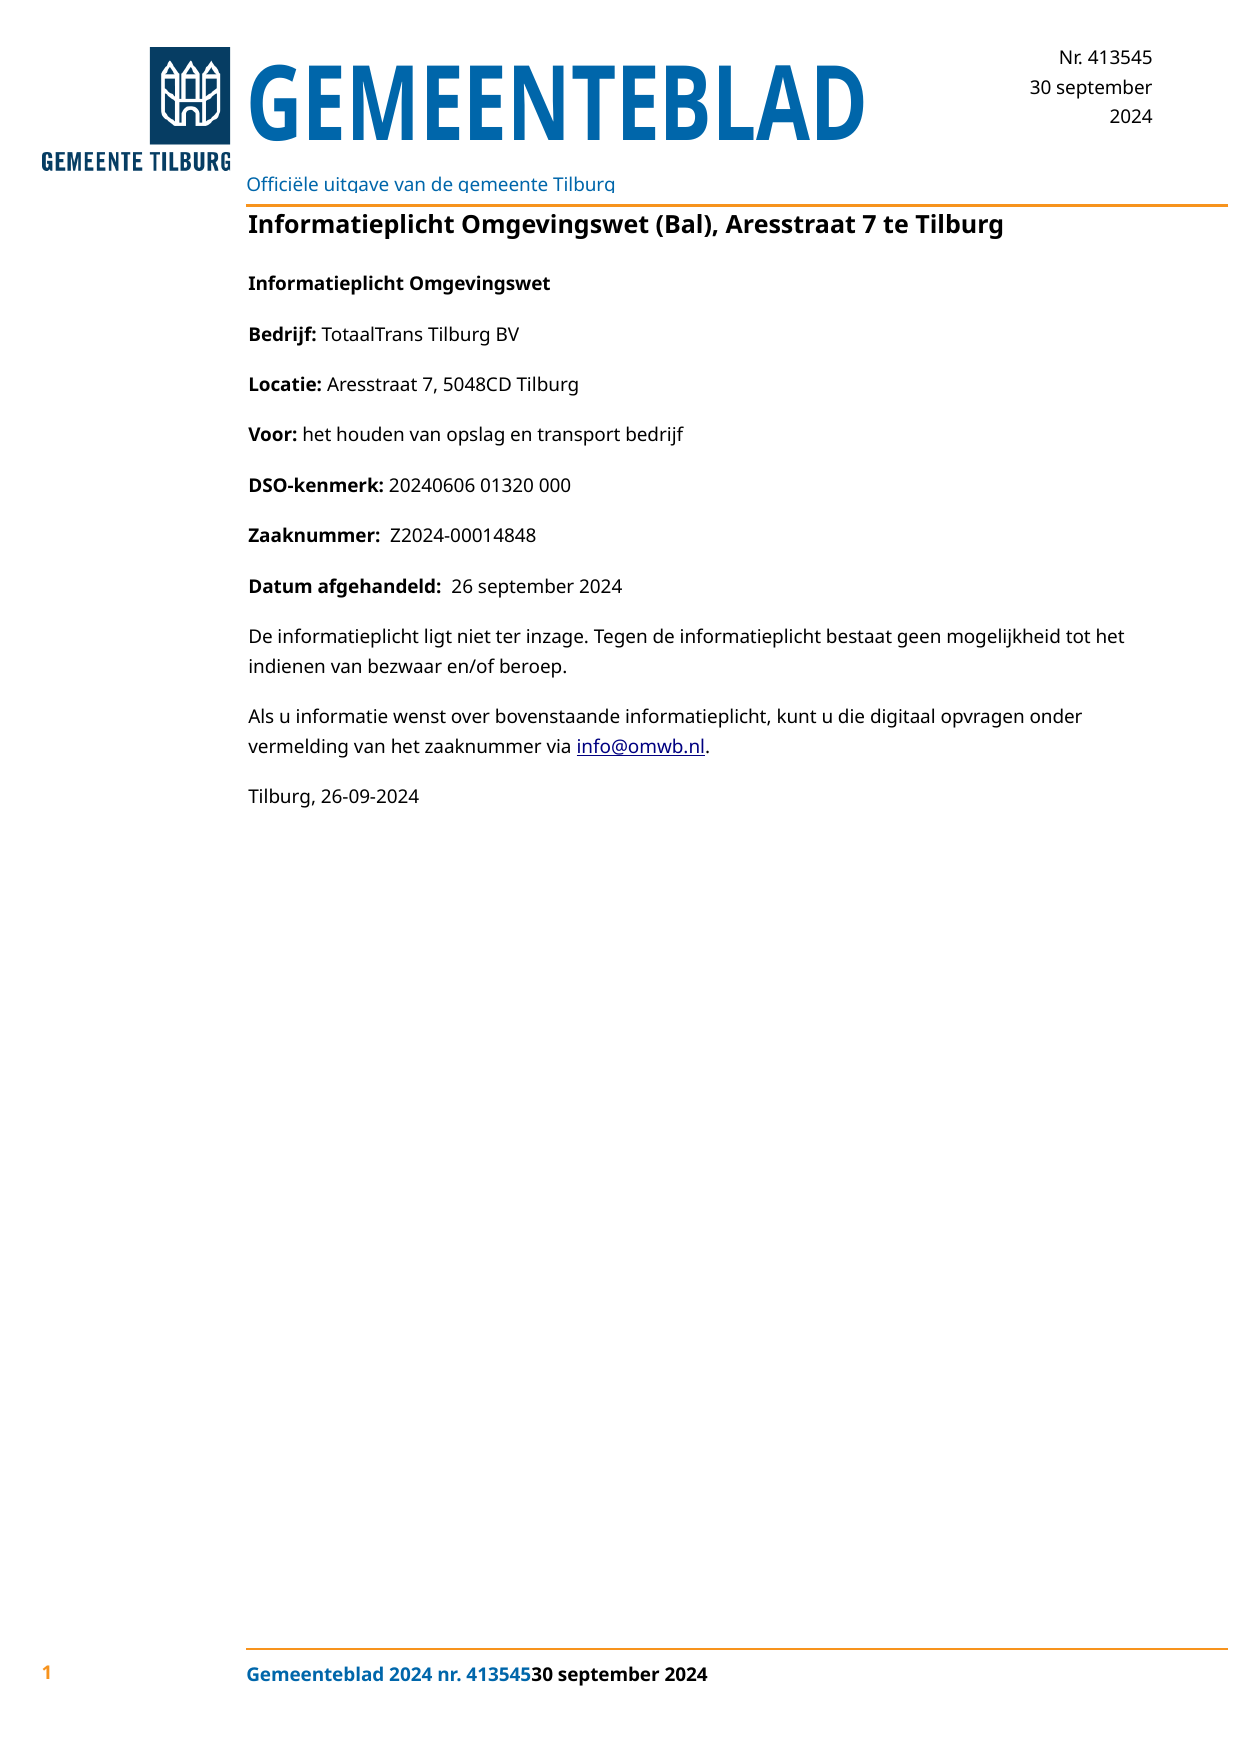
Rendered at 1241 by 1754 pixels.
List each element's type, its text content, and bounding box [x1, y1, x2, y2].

text DSO-kenmerk: 20240606 01320 000 [248, 472, 1152, 498]
text Zaaknummer: Z2024-00014848 [248, 522, 1152, 548]
text Informatieplicht Omgevingswet (Bal), Aresstraat 7 te Tilburg [248, 207, 1152, 241]
text Datum afgehandeld: 26 september 2024 [248, 573, 1152, 598]
text Als u informatie wenst over bovenstaande informatieplicht, kunt u die digitaal opvragen onder vermelding van het zaaknummer via info@omwb.nl. [248, 703, 1152, 758]
text Tilburg, 26-09-2024 [248, 783, 1152, 809]
text Informatieplicht Omgevingswet [248, 270, 1152, 296]
picture [41, 47, 231, 172]
text Voor: het houden van opslag en transport bedrijf [248, 422, 1152, 447]
text Locatie: Aresstraat 7, 5048CD Tilburg [248, 371, 1152, 397]
text Bedrijf: TotaalTrans Tilburg BV [248, 321, 1152, 346]
text De informatieplicht ligt niet ter inzage. Tegen de informatieplicht bestaat geen mogelijkheid tot het indienen van bezwaar en/of beroep. [248, 623, 1152, 678]
